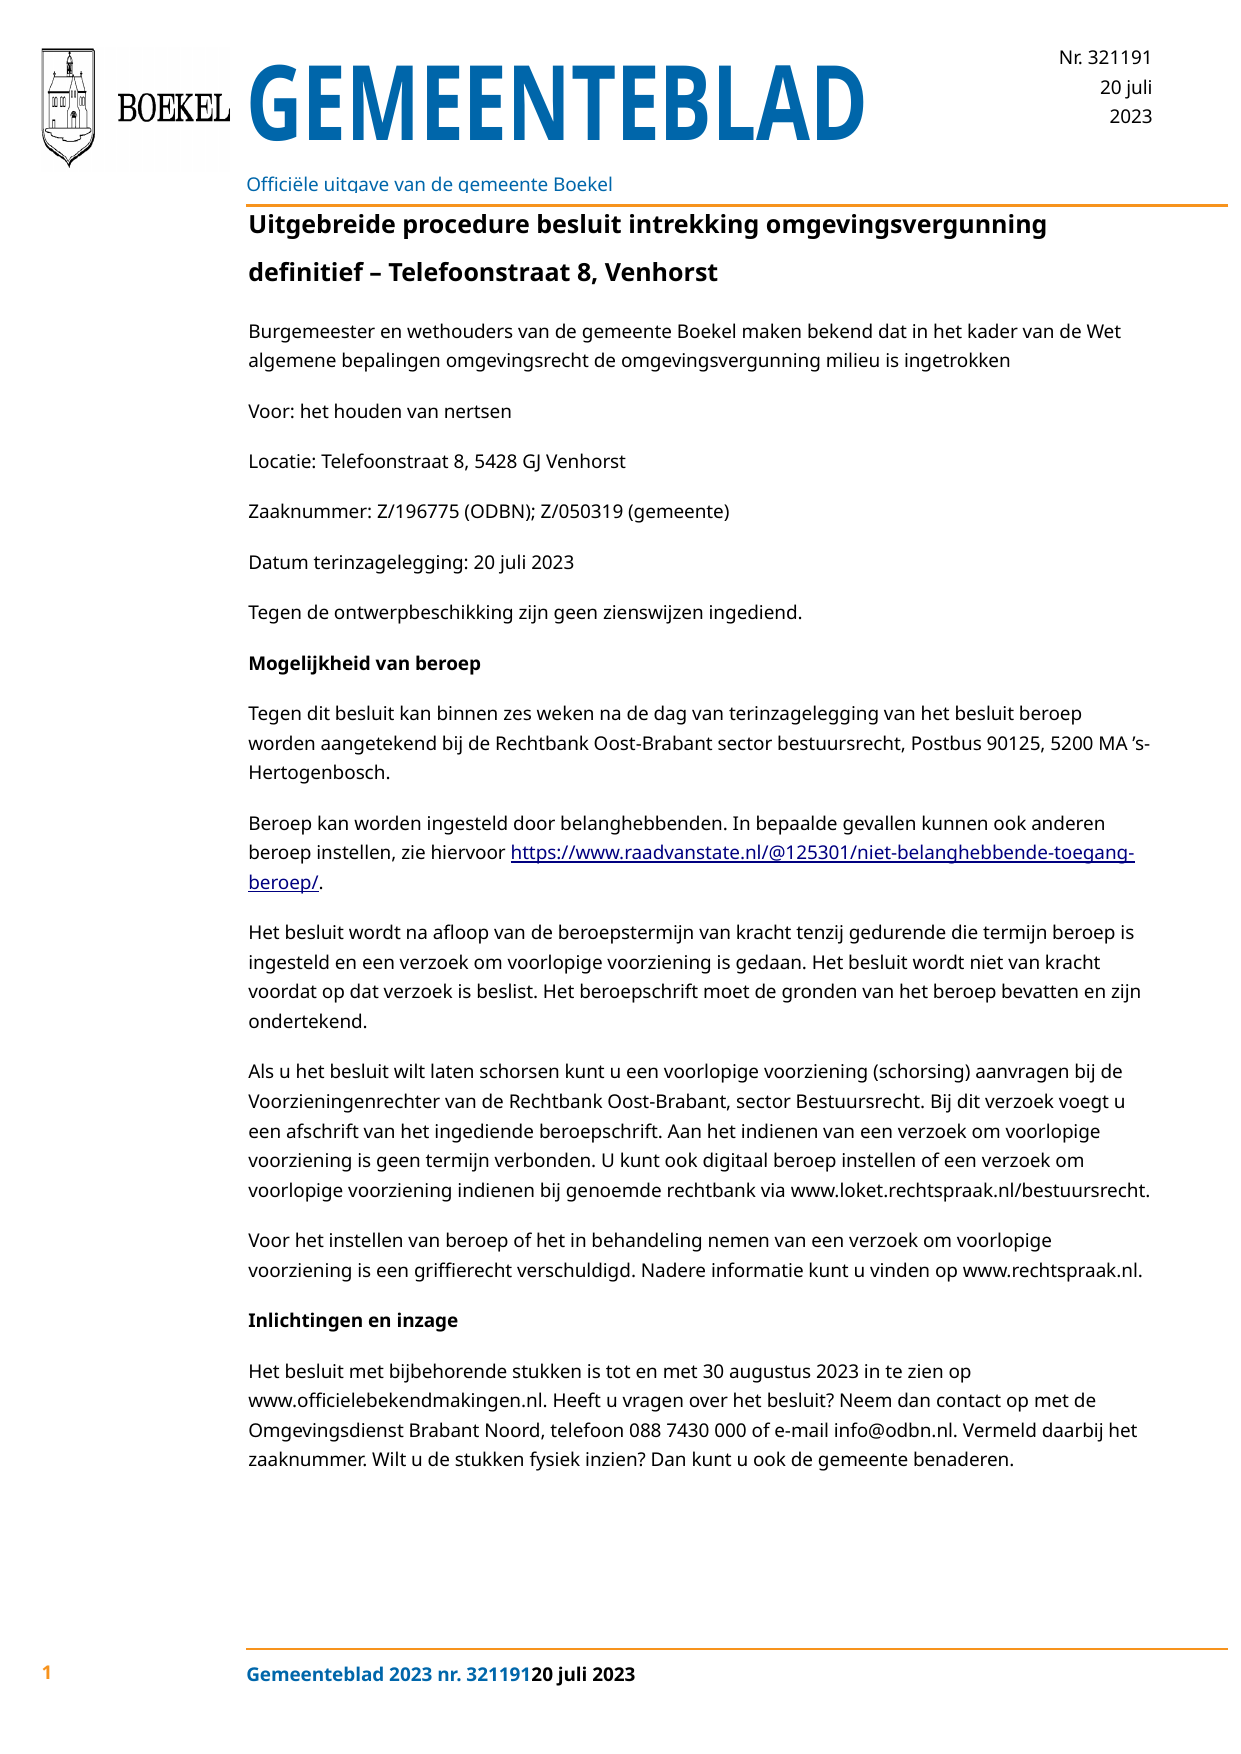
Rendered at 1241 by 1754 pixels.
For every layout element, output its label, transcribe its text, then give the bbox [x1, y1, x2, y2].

text Beroep kan worden ingesteld door belanghebbenden. In bepaalde gevallen kunnen ook anderen beroep instellen, zie hiervoor https://www.raadvanstate.nl/@125301/niet-belanghebbende-toegang-beroep/. [248, 810, 1152, 895]
text Datum terinzagelegging: 20 juli 2023 [248, 549, 1152, 575]
text Het besluit met bijbehorende stukken is tot en met 30 augustus 2023 in te zien op www.officielebekendmakingen.nl. Heeft u vragen over het besluit? Neem dan contact op met de Omgevingsdienst Brabant Noord, telefoon 088 7430 000 of e-mail info@odbn.nl. Vermeld daarbij het zaaknummer. Wilt u de stukken fysiek inzien? Dan kunt u ook de gemeente benaderen. [248, 1358, 1152, 1472]
text Tegen de ontwerpbeschikking zijn geen zienswijzen ingediend. [248, 599, 1152, 625]
text Tegen dit besluit kan binnen zes weken na de dag van terinzagelegging van het besluit beroep worden aangetekend bij de Rechtbank Oost-Brabant sector bestuursrecht, Postbus 90125, 5200 MA ’s-Hertogenbosch. [248, 700, 1152, 785]
text Voor het instellen van beroep of het in behandeling nemen van een verzoek om voorlopige voorziening is een griffierecht verschuldigd. Nadere informatie kunt u vinden op www.rechtspraak.nl. [248, 1227, 1152, 1283]
text Inlichtingen en inzage [248, 1307, 1152, 1333]
text Uitgebreide procedure besluit intrekking omgevingsvergunning definitief – Telefoonstraat 8, Venhorst [248, 207, 1152, 288]
text Burgemeester en wethouders van de gemeente Boekel maken bekend dat in het kader van de Wet algemene bepalingen omgevingsrecht de omgevingsvergunning milieu is ingetrokken [248, 318, 1152, 373]
picture [41, 47, 231, 172]
text Zaaknummer: Z/196775 (ODBN); Z/050319 (gemeente) [248, 499, 1152, 524]
text Als u het besluit wilt laten schorsen kunt u een voorlopige voorziening (schorsing) aanvragen bij de Voorzieningenrechter van de Rechtbank Oost-Brabant, sector Bestuursrecht. Bij dit verzoek voegt u een afschrift van het ingediende beroepschrift. Aan het indienen van een verzoek om voorlopige voorziening is geen termijn verbonden. U kunt ook digitaal beroep instellen of een verzoek om voorlopige voorziening indienen bij genoemde rechtbank via www.loket.rechtspraak.nl/bestuursrecht. [248, 1059, 1152, 1203]
text Locatie: Telefoonstraat 8, 5428 GJ Venhorst [248, 448, 1152, 474]
text Voor: het houden van nertsen [248, 398, 1152, 424]
text Het besluit wordt na afloop van de beroepstermijn van kracht tenzij gedurende die termijn beroep is ingesteld en een verzoek om voorlopige voorziening is gedaan. Het besluit wordt niet van kracht voordat op dat verzoek is beslist. Het beroepschrift moet de gronden van het beroep bevatten en zijn ondertekend. [248, 919, 1152, 1034]
text Mogelijkheid van beroep [248, 650, 1152, 676]
